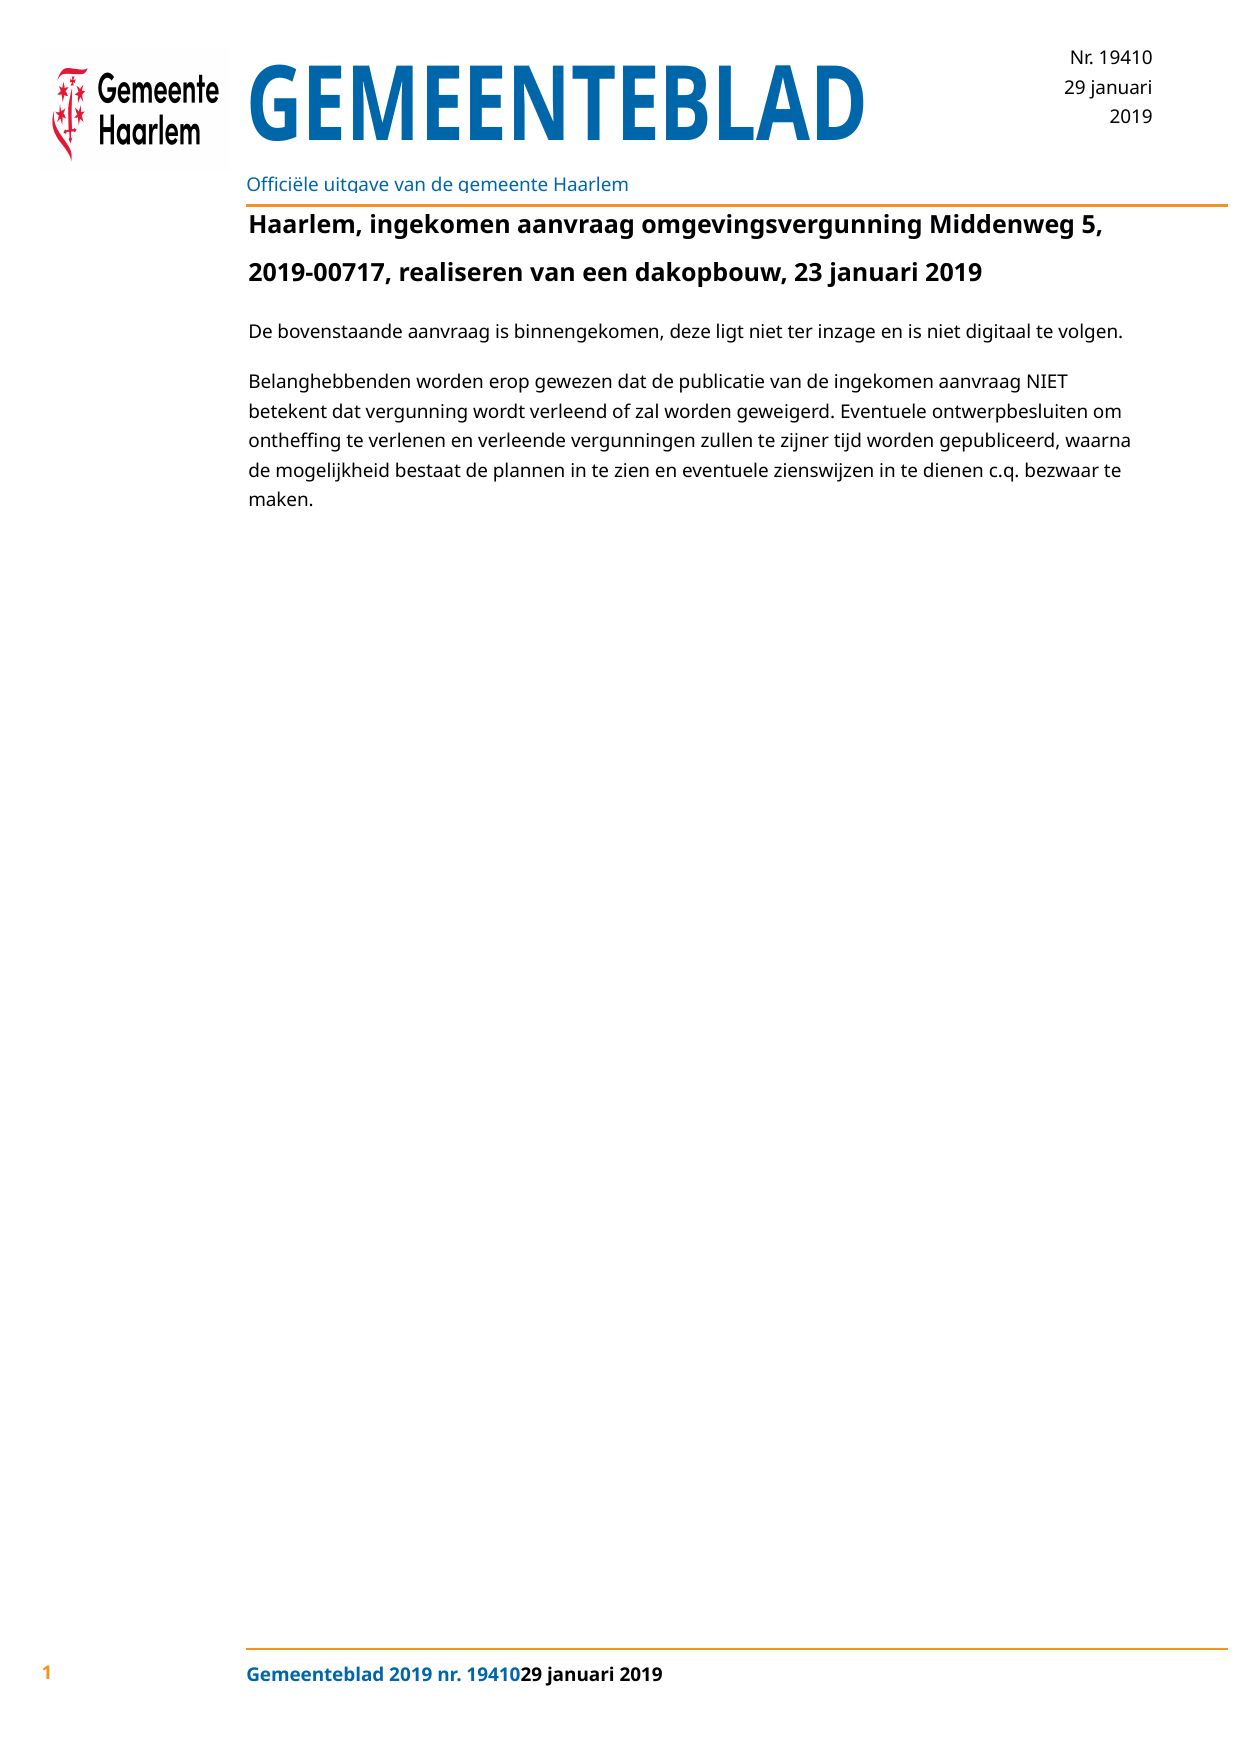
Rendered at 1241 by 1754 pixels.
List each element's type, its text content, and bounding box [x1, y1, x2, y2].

text De bovenstaande aanvraag is binnengekomen, deze ligt niet ter inzage en is niet digitaal te volgen. [248, 318, 1152, 344]
picture [41, 47, 231, 172]
text Haarlem, ingekomen aanvraag omgevingsvergunning Middenweg 5, 2019-00717, realiseren van een dakopbouw, 23 januari 2019 [248, 207, 1152, 288]
text Belanghebbenden worden erop gewezen dat de publicatie van de ingekomen aanvraag NIET betekent dat vergunning wordt verleend of zal worden geweigerd. Eventuele ontwerpbesluiten om ontheffing te verlenen en verleende vergunningen zullen te zijner tijd worden gepubliceerd, waarna de mogelijkheid bestaat de plannen in te zien en eventuele zienswijzen in te dienen c.q. bezwaar te maken. [248, 368, 1152, 512]
